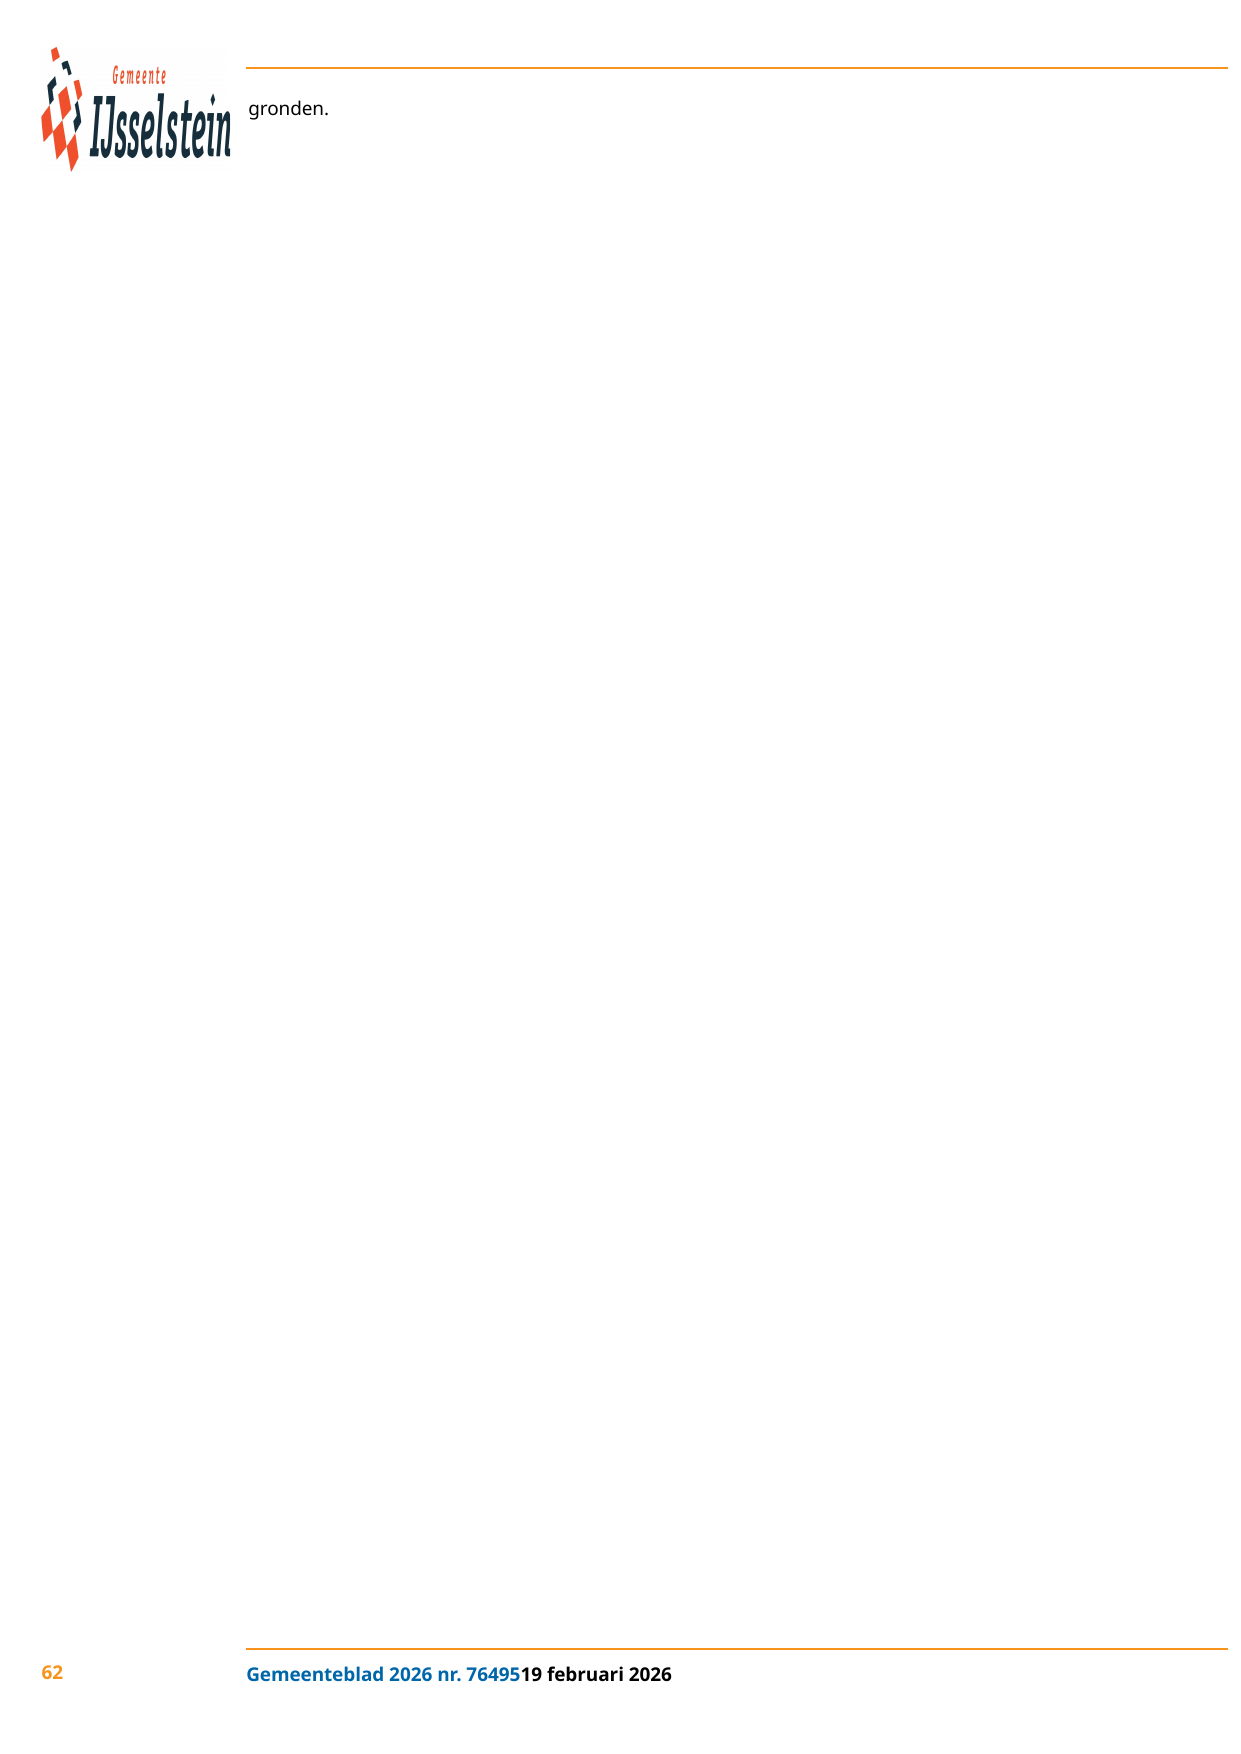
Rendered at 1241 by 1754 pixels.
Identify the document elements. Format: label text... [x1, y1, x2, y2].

text gronden. [248, 95, 1152, 121]
picture [41, 47, 231, 172]
